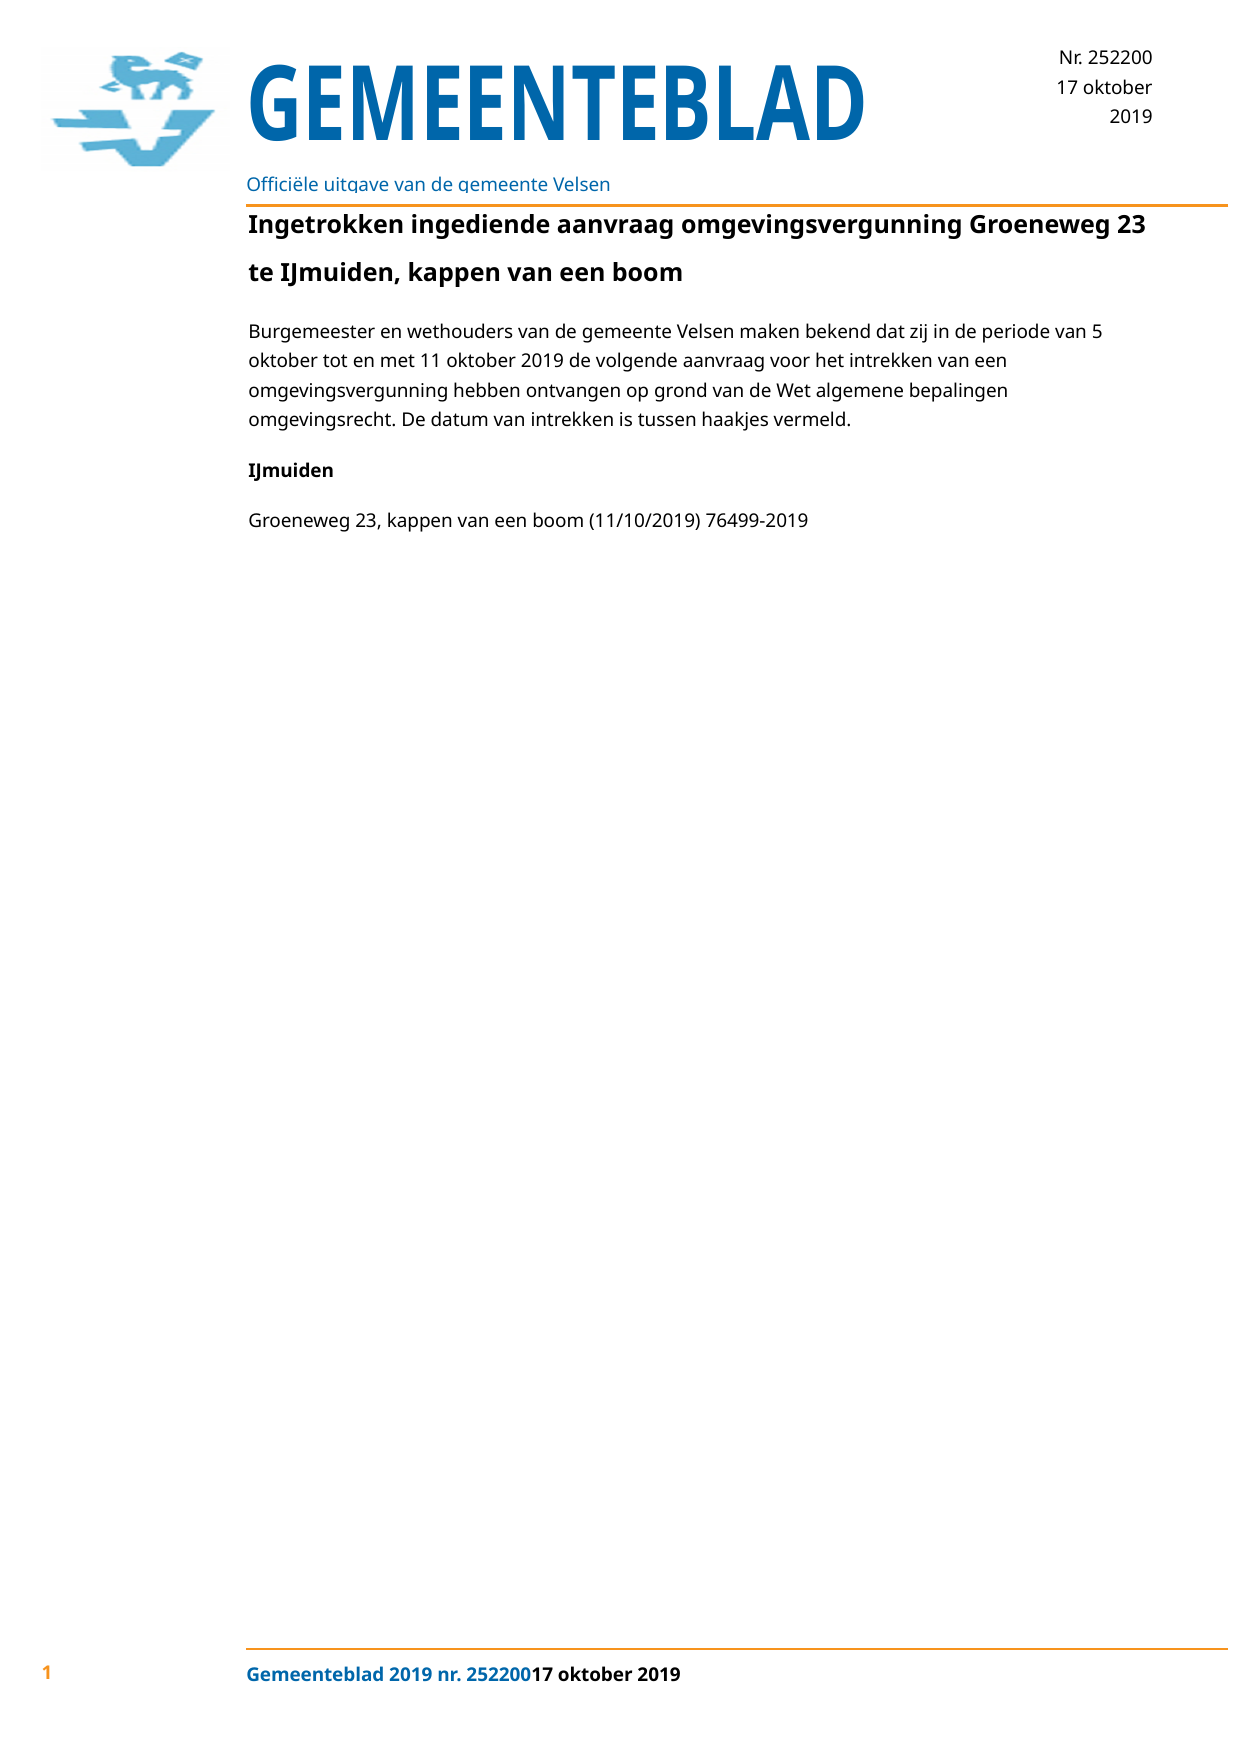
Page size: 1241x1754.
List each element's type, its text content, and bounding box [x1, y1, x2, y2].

text Ingetrokken ingediende aanvraag omgevingsvergunning Groeneweg 23 te IJmuiden, kappen van een boom [248, 207, 1152, 288]
text IJmuiden [248, 457, 1152, 483]
text Groeneweg 23, kappen van een boom (11/10/2019) 76499-2019 [248, 507, 1152, 533]
picture [41, 47, 231, 172]
text Burgemeester en wethouders van de gemeente Velsen maken bekend dat zij in de periode van 5 oktober tot en met 11 oktober 2019 de volgende aanvraag voor het intrekken van een omgevingsvergunning hebben ontvangen op grond van de Wet algemene bepalingen omgevingsrecht. De datum van intrekken is tussen haakjes vermeld. [248, 318, 1152, 432]
